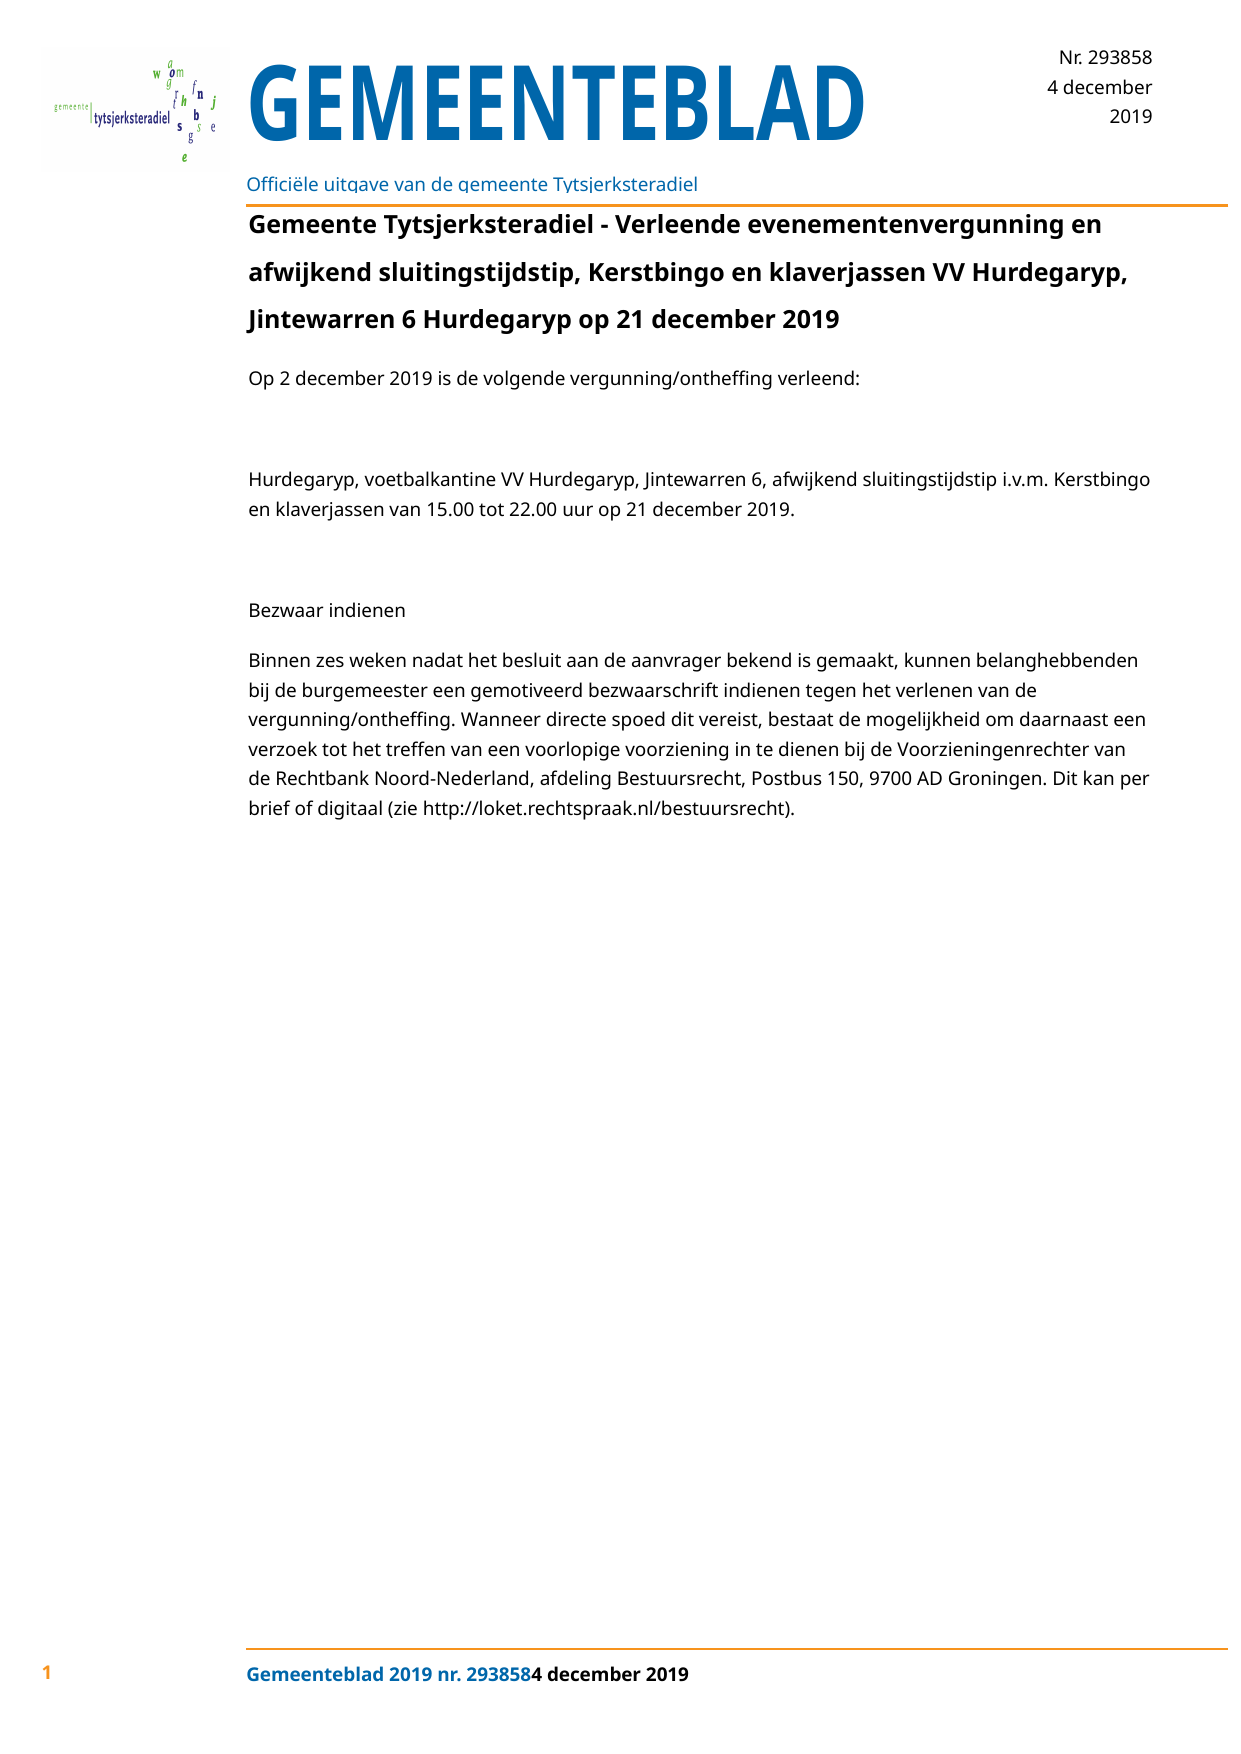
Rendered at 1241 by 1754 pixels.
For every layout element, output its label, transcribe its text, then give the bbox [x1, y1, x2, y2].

text Hurdegaryp, voetbalkantine VV Hurdegaryp, Jintewarren 6, afwijkend sluitingstijdstip i.v.m. Kerstbingo en klaverjassen van 15.00 tot 22.00 uur op 21 december 2019. [248, 466, 1152, 522]
text Gemeente Tytsjerksteradiel - Verleende evenementenvergunning en afwijkend sluitingstijdstip, Kerstbingo en klaverjassen VV Hurdegaryp, Jintewarren 6 Hurdegaryp op 21 december 2019 [248, 207, 1152, 336]
text Binnen zes weken nadat het besluit aan de aanvrager bekend is gemaakt, kunnen belanghebbenden bij de burgemeester een gemotiveerd bezwaarschrift indienen tegen het verlenen van de vergunning/ontheffing. Wanneer directe spoed dit vereist, bestaat de mogelijkheid om daarnaast een verzoek tot het treffen van een voorlopige voorziening in te dienen bij de Voorzieningenrechter van de Rechtbank Noord-Nederland, afdeling Bestuursrecht, Postbus 150, 9700 AD Groningen. Dit kan per brief of digitaal (zie http://loket.rechtspraak.nl/bestuursrecht). [248, 647, 1152, 821]
text Op 2 december 2019 is de volgende vergunning/ontheffing verleend: [248, 366, 1152, 391]
picture [41, 47, 231, 172]
text Bezwaar indienen [248, 597, 1152, 622]
